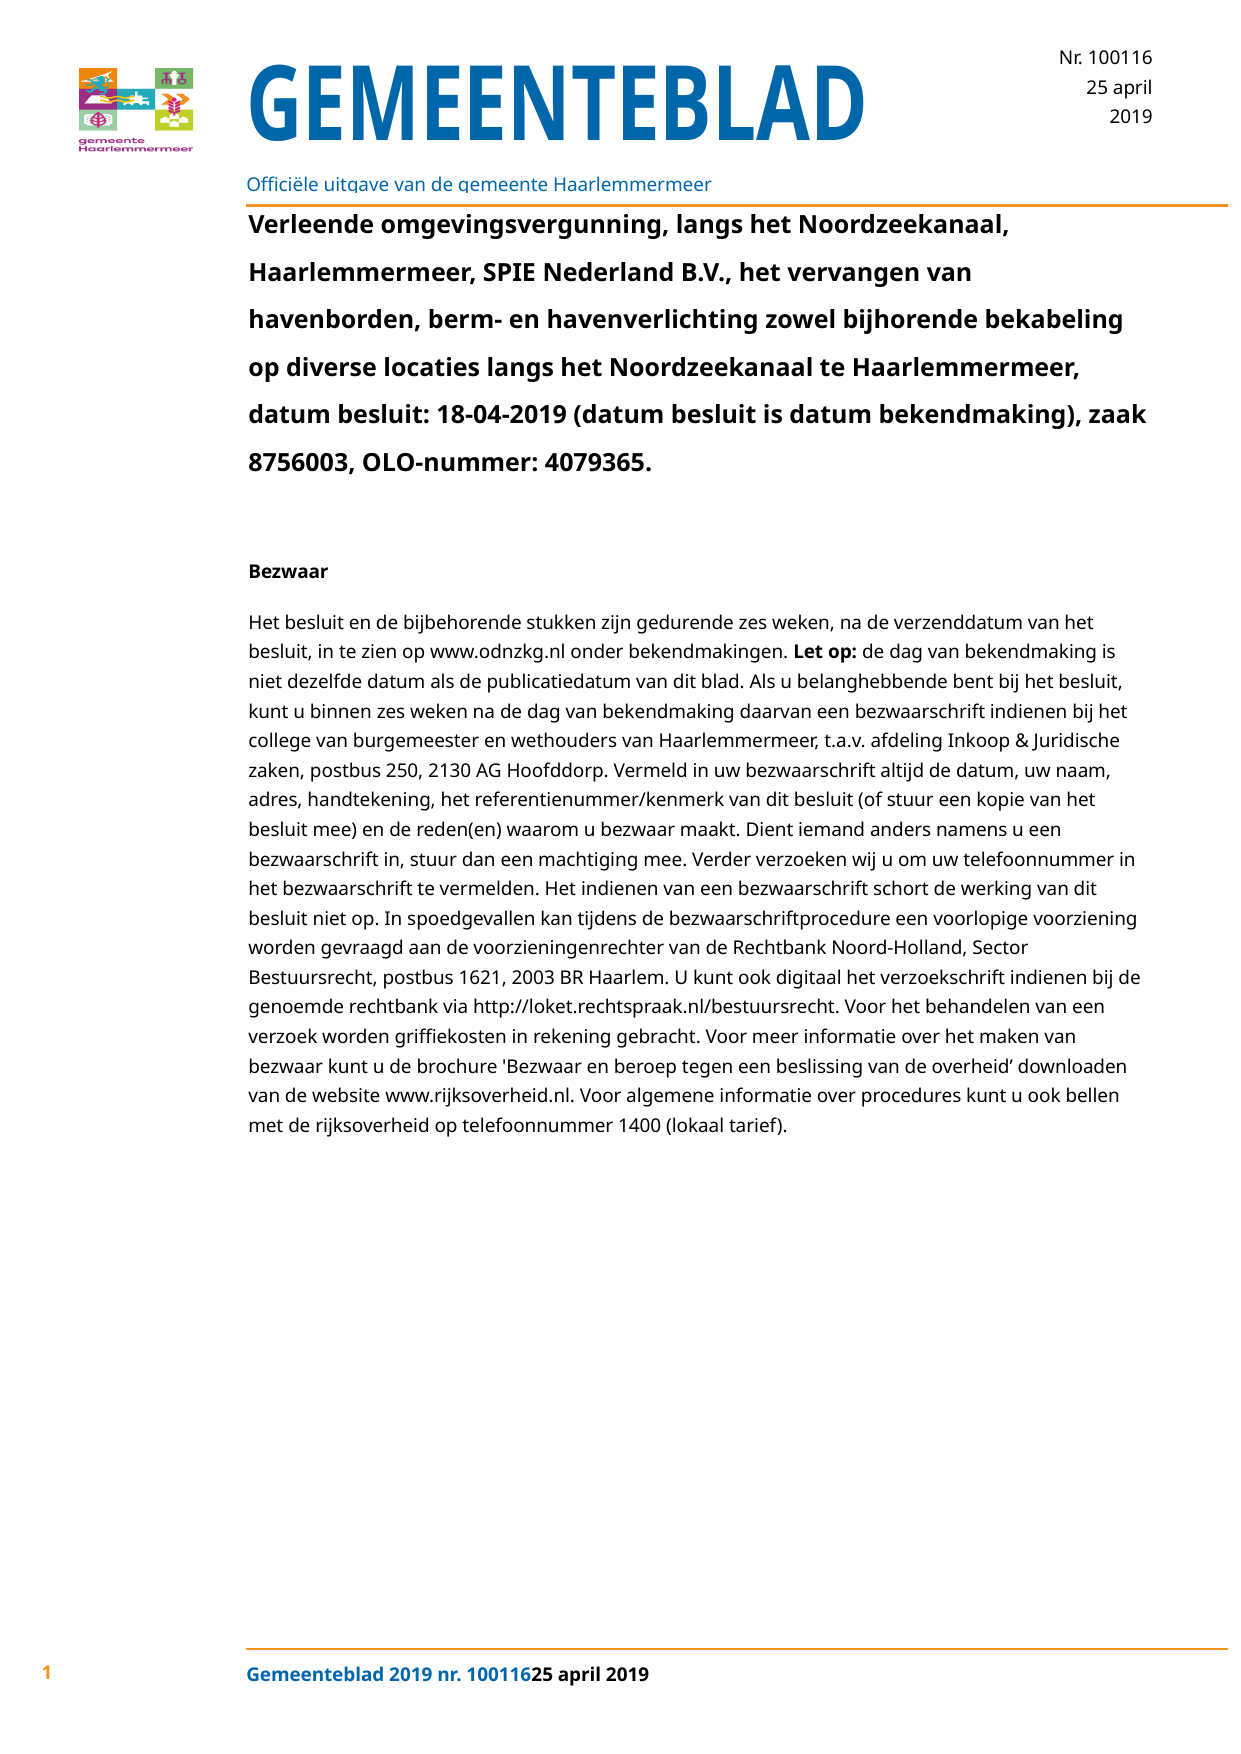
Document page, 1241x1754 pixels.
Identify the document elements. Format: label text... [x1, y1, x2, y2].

text Het besluit en de bijbehorende stukken zijn gedurende zes weken, na de verzenddatum van het besluit, in te zien op www.odnzkg.nl onder bekendmakingen. Let op: de dag van bekendmaking is niet dezelfde datum als de publicatiedatum van dit blad. Als u belanghebbende bent bij het besluit, kunt u binnen zes weken na de dag van bekendmaking daarvan een bezwaarschrift indienen bij het college van burgemeester en wethouders van Haarlemmermeer, t.a.v. afdeling Inkoop & Juridische zaken, postbus 250, 2130 AG Hoofddorp. Vermeld in uw bezwaarschrift altijd de datum, uw naam, adres, handtekening, het referentienummer/kenmerk van dit besluit (of stuur een kopie van het besluit mee) en de reden(en) waarom u bezwaar maakt. Dient iemand anders namens u een bezwaarschrift in, stuur dan een machtiging mee. Verder verzoeken wij u om uw telefoonnummer in het bezwaarschrift te vermelden. Het indienen van een bezwaarschrift schort de werking van dit besluit niet op. In spoedgevallen kan tijdens de bezwaarschriftprocedure een voorlopige voorziening worden gevraagd aan de voorzieningenrechter van de Rechtbank Noord-Holland, Sector Bestuursrecht, postbus 1621, 2003 BR Haarlem. U kunt ook digitaal het verzoekschrift indienen bij de genoemde rechtbank via http://loket.rechtspraak.nl/bestuursrecht. Voor het behandelen van een verzoek worden griffiekosten in rekening gebracht. Voor meer informatie over het maken van bezwaar kunt u de brochure 'Bezwaar en beroep tegen een beslissing van de overheid’ downloaden van de website www.rijksoverheid.nl. Voor algemene informatie over procedures kunt u ook bellen met de rijksoverheid op telefoonnummer 1400 (lokaal tarief). [248, 609, 1152, 1138]
text Verleende omgevingsvergunning, langs het Noordzeekanaal, Haarlemmermeer, SPIE Nederland B.V., het vervangen van havenborden, berm- en havenverlichting zowel bijhorende bekabeling op diverse locaties langs het Noordzeekanaal te Haarlemmermeer, datum besluit: 18-04-2019 (datum besluit is datum bekendmaking), zaak 8756003, OLO-nummer: 4079365. [248, 207, 1152, 479]
picture [41, 47, 231, 172]
text Bezwaar [248, 559, 1152, 584]
